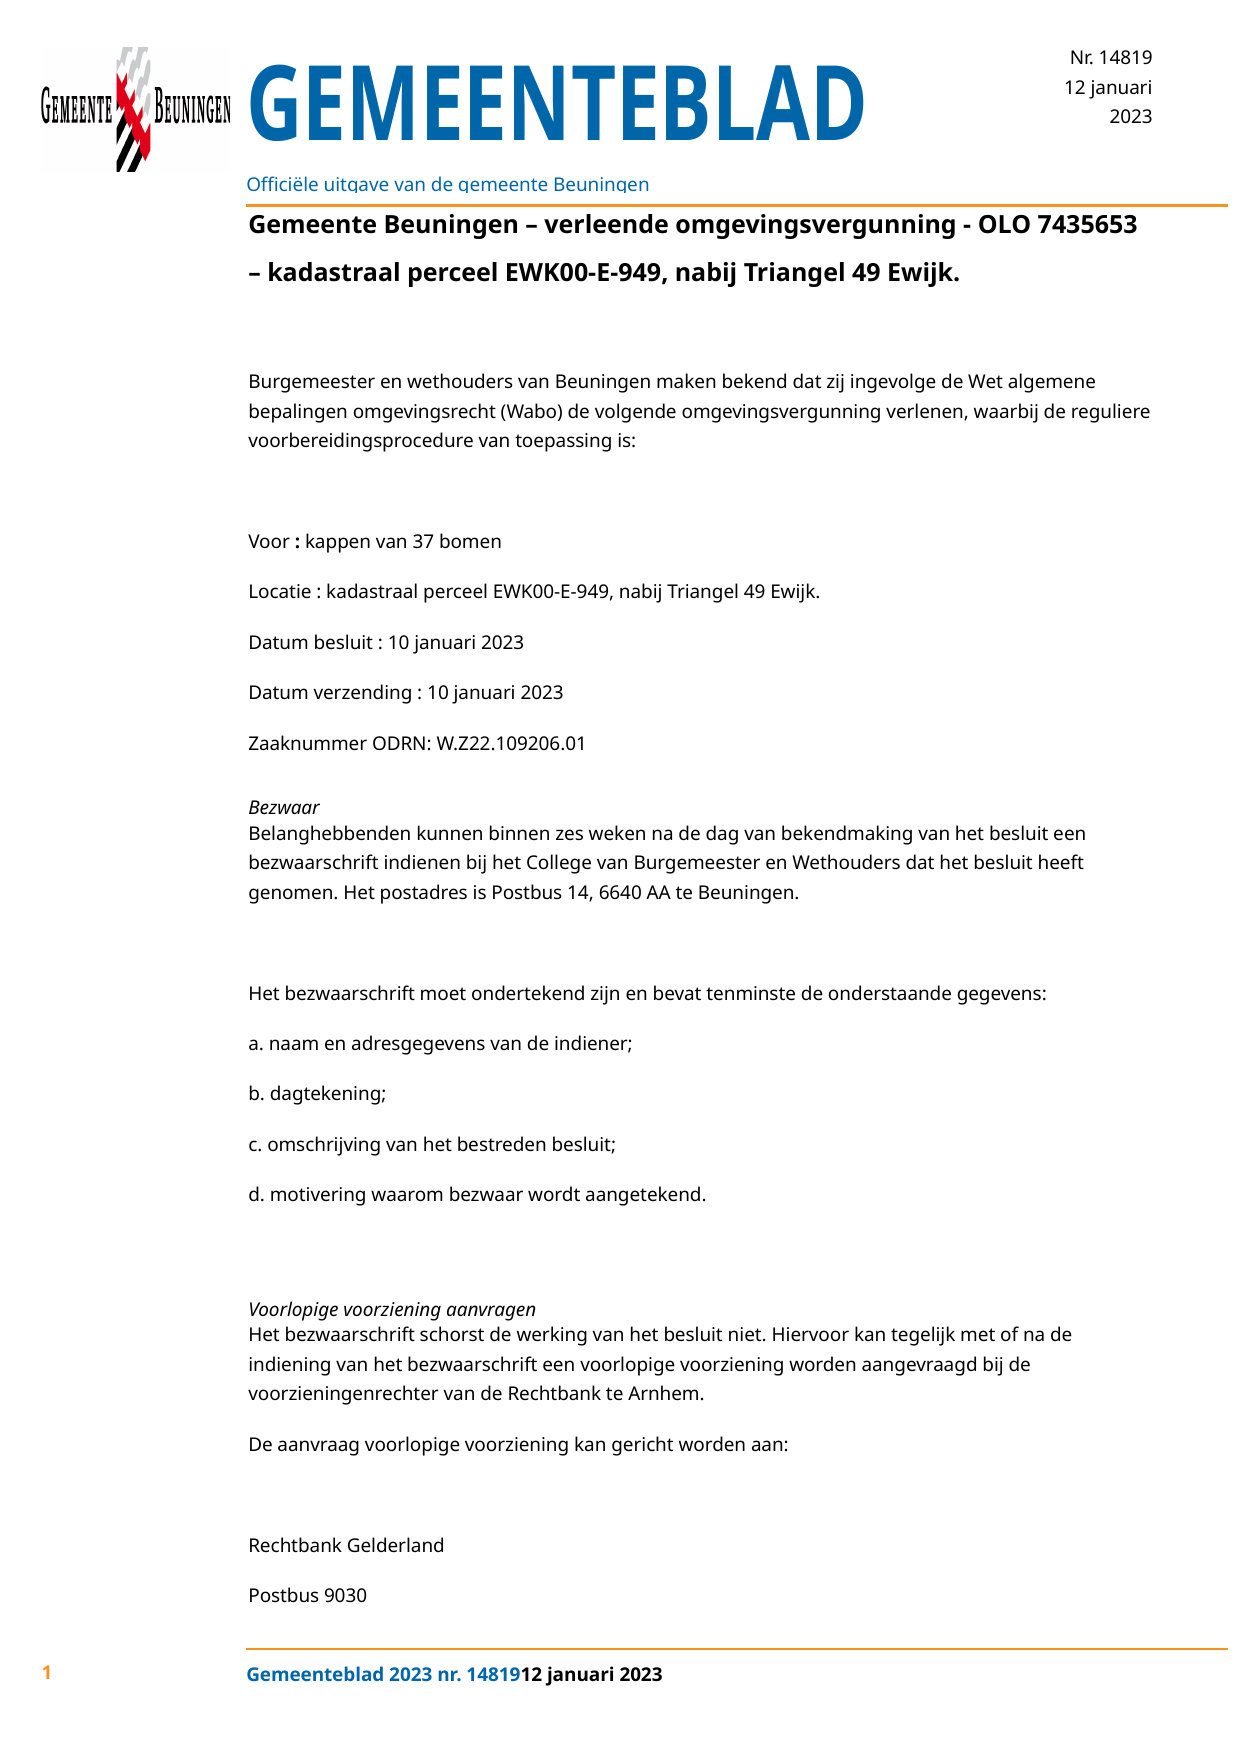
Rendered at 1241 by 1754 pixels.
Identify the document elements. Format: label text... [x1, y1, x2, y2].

text Gemeente Beuningen – verleende omgevingsvergunning - OLO 7435653 – kadastraal perceel EWK00-E-949, nabij Triangel 49 Ewijk. [248, 207, 1152, 288]
text Locatie : kadastraal perceel EWK00-E-949, nabij Triangel 49 Ewijk. [248, 579, 1152, 604]
text Burgemeester en wethouders van Beuningen maken bekend dat zij ingevolge de Wet algemene bepalingen omgevingsrecht (Wabo) de volgende omgevingsvergunning verlenen, waarbij de reguliere voorbereidingsprocedure van toepassing is: [248, 368, 1152, 453]
text Datum verzending : 10 januari 2023 [248, 679, 1152, 705]
text c. omschrijving van het bestreden besluit; [248, 1131, 1152, 1157]
text Datum besluit : 10 januari 2023 [248, 629, 1152, 655]
text Voorlopige voorziening aanvragen [248, 1296, 1152, 1321]
text Voor : kappen van 37 bomen [248, 528, 1152, 554]
text Zaaknummer ODRN: W.Z22.109206.01 [248, 730, 1152, 756]
text Postbus 9030 [248, 1582, 1152, 1608]
text Rechtbank Gelderland [248, 1532, 1152, 1558]
text Het bezwaarschrift moet ondertekend zijn en bevat tenminste de onderstaande gegevens: [248, 980, 1152, 1005]
text a. naam en adresgegevens van de indiener; [248, 1030, 1152, 1056]
picture [41, 47, 231, 172]
text Het bezwaarschrift schorst de werking van het besluit niet. Hiervoor kan tegelijk met of na de indiening van het bezwaarschrift een voorlopige voorziening worden aangevraagd bij de voorzieningenrechter van de Rechtbank te Arnhem. [248, 1321, 1152, 1406]
text Bezwaar [248, 794, 1152, 820]
text d. motivering waarom bezwaar wordt aangetekend. [248, 1181, 1152, 1207]
text Belanghebbenden kunnen binnen zes weken na de dag van bekendmaking van het besluit een bezwaarschrift indienen bij het College van Burgemeester en Wethouders dat het besluit heeft genomen. Het postadres is Postbus 14, 6640 AA te Beuningen. [248, 820, 1152, 904]
text b. dagtekening; [248, 1081, 1152, 1106]
text De aanvraag voorlopige voorziening kan gericht worden aan: [248, 1431, 1152, 1457]
